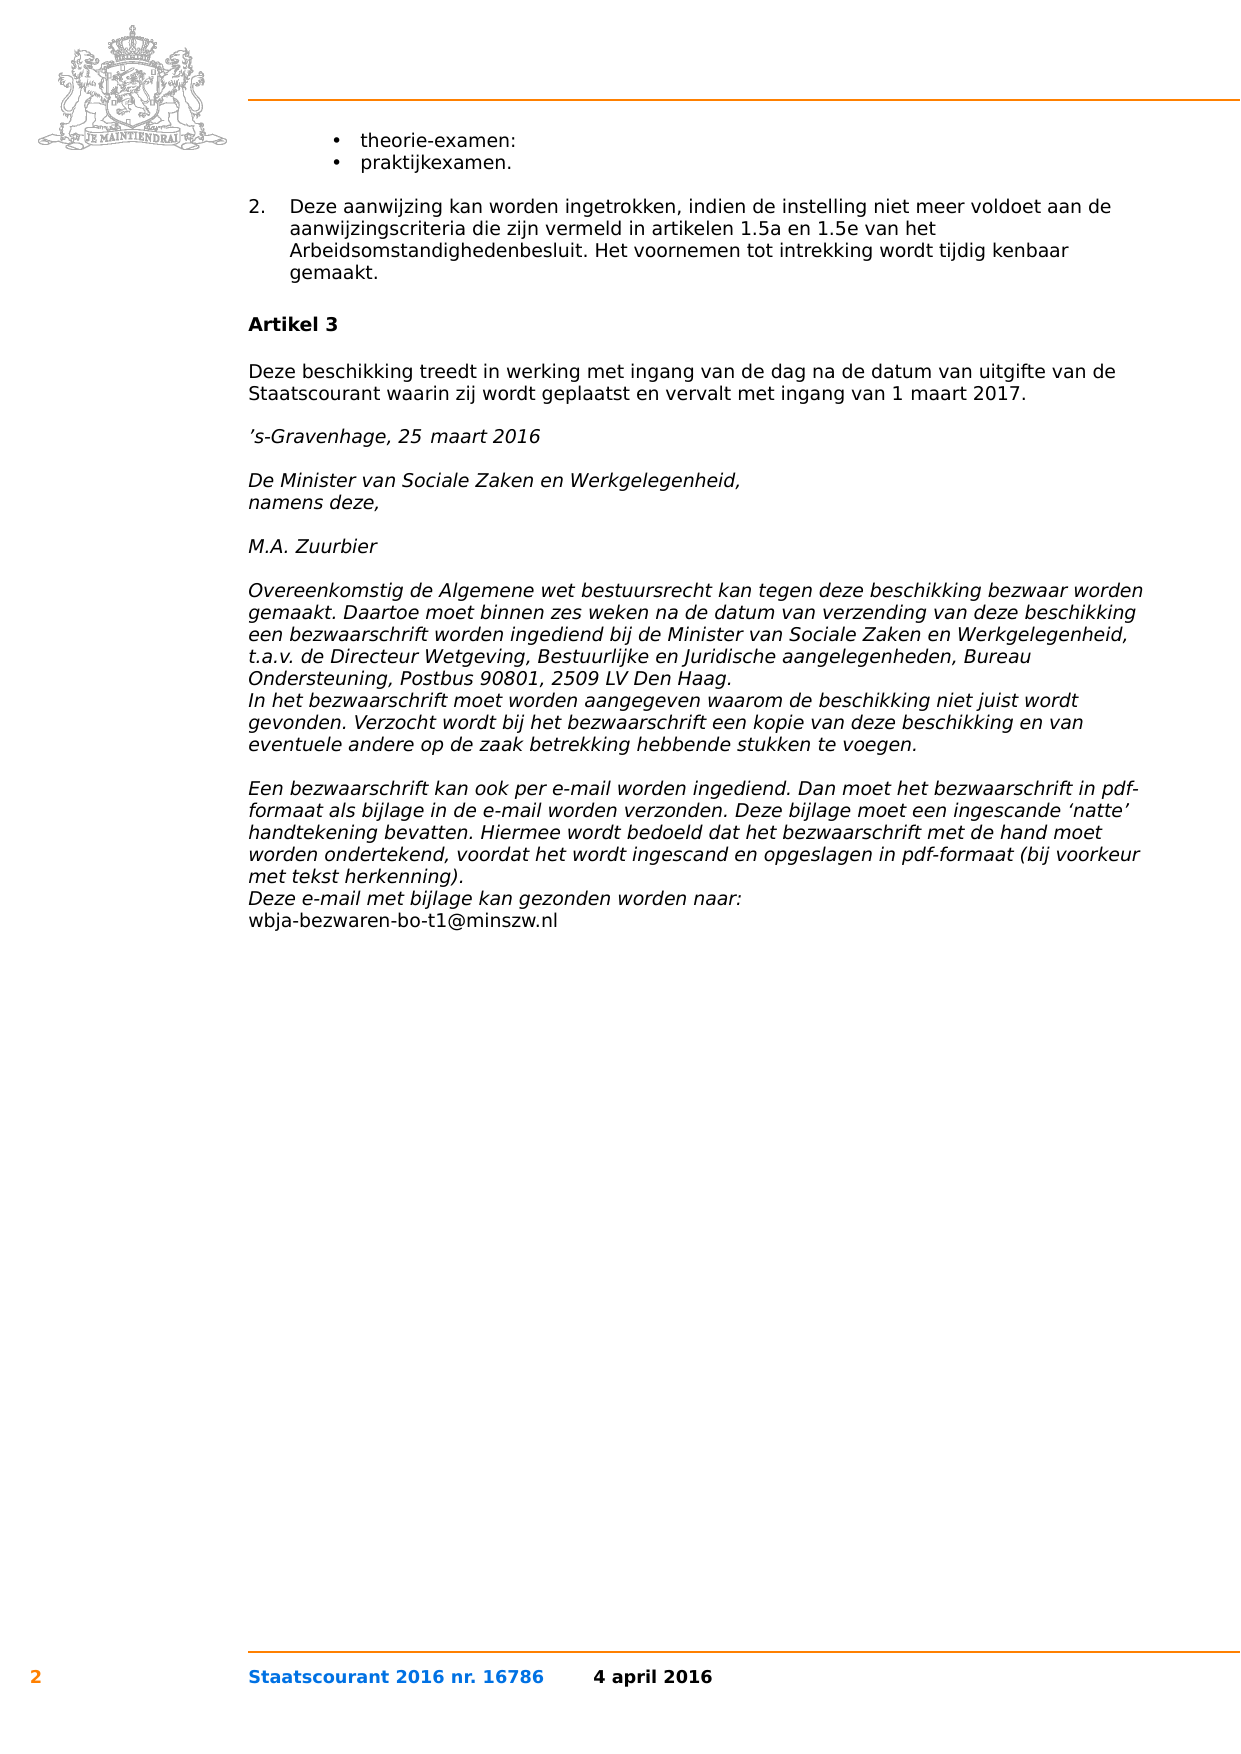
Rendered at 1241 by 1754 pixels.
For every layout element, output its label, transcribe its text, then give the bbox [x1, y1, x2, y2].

text De Minister van Sociale Zaken en Werkgelegenheid, namens deze, M.A. Zuurbier [248, 470, 1163, 558]
text 2. Deze aanwijzing kan worden ingetrokken, indien de instelling niet meer voldoet aan de aanwijzingscriteria die zijn vermeld in artikelen 1.5a en 1.5e van het Arbeidsomstandighedenbesluit. Het voornemen tot intrekking wordt tijdig kenbaar gemaakt. [248, 196, 1163, 284]
text Een bezwaarschrift kan ook per e-mail worden ingediend. Dan moet het bezwaarschrift in pdf-formaat als bijlage in de e-mail worden verzonden. Deze bijlage moet een ingescande ‘natte’ handtekening bevatten. Hiermee wordt bedoeld dat het bezwaarschrift met de hand moet worden ondertekend, voordat het wordt ingescand en opgeslagen in pdf-formaat (bij voorkeur met tekst herkenning). [248, 778, 1163, 888]
subtitle Artikel 3 [248, 314, 1163, 336]
text • theorie-examen: [331, 130, 1163, 152]
text Deze e-mail met bijlage kan gezonden worden naar: [248, 888, 1163, 910]
text ’s-Gravenhage, 25 maart 2016 [248, 426, 1163, 448]
text Overeenkomstig de Algemene wet bestuursrecht kan tegen deze beschikking bezwaar worden gemaakt. Daartoe moet binnen zes weken na de datum van verzending van deze beschikking een bezwaarschrift worden ingediend bij de Minister van Sociale Zaken en Werkgelegenheid, t.a.v. de Directeur Wetgeving, Bestuurlijke en Juridische aangelegenheden, Bureau Ondersteuning, Postbus 90801, 2509 LV Den Haag. [248, 580, 1163, 690]
text wbja-bezwaren-bo-t1@minszw.nl [248, 910, 1163, 932]
text Deze beschikking treedt in werking met ingang van de dag na de datum van uitgifte van de Staatscourant waarin zij wordt geplaatst en vervalt met ingang van 1 maart 2017. [248, 361, 1163, 404]
text • praktijkexamen. [331, 152, 1163, 174]
text In het bezwaarschrift moet worden aangegeven waarom de beschikking niet juist wordt gevonden. Verzocht wordt bij het bezwaarschrift een kopie van deze beschikking en van eventuele andere op de zaak betrekking hebbende stukken te voegen. [248, 690, 1163, 756]
picture [38, 25, 227, 150]
